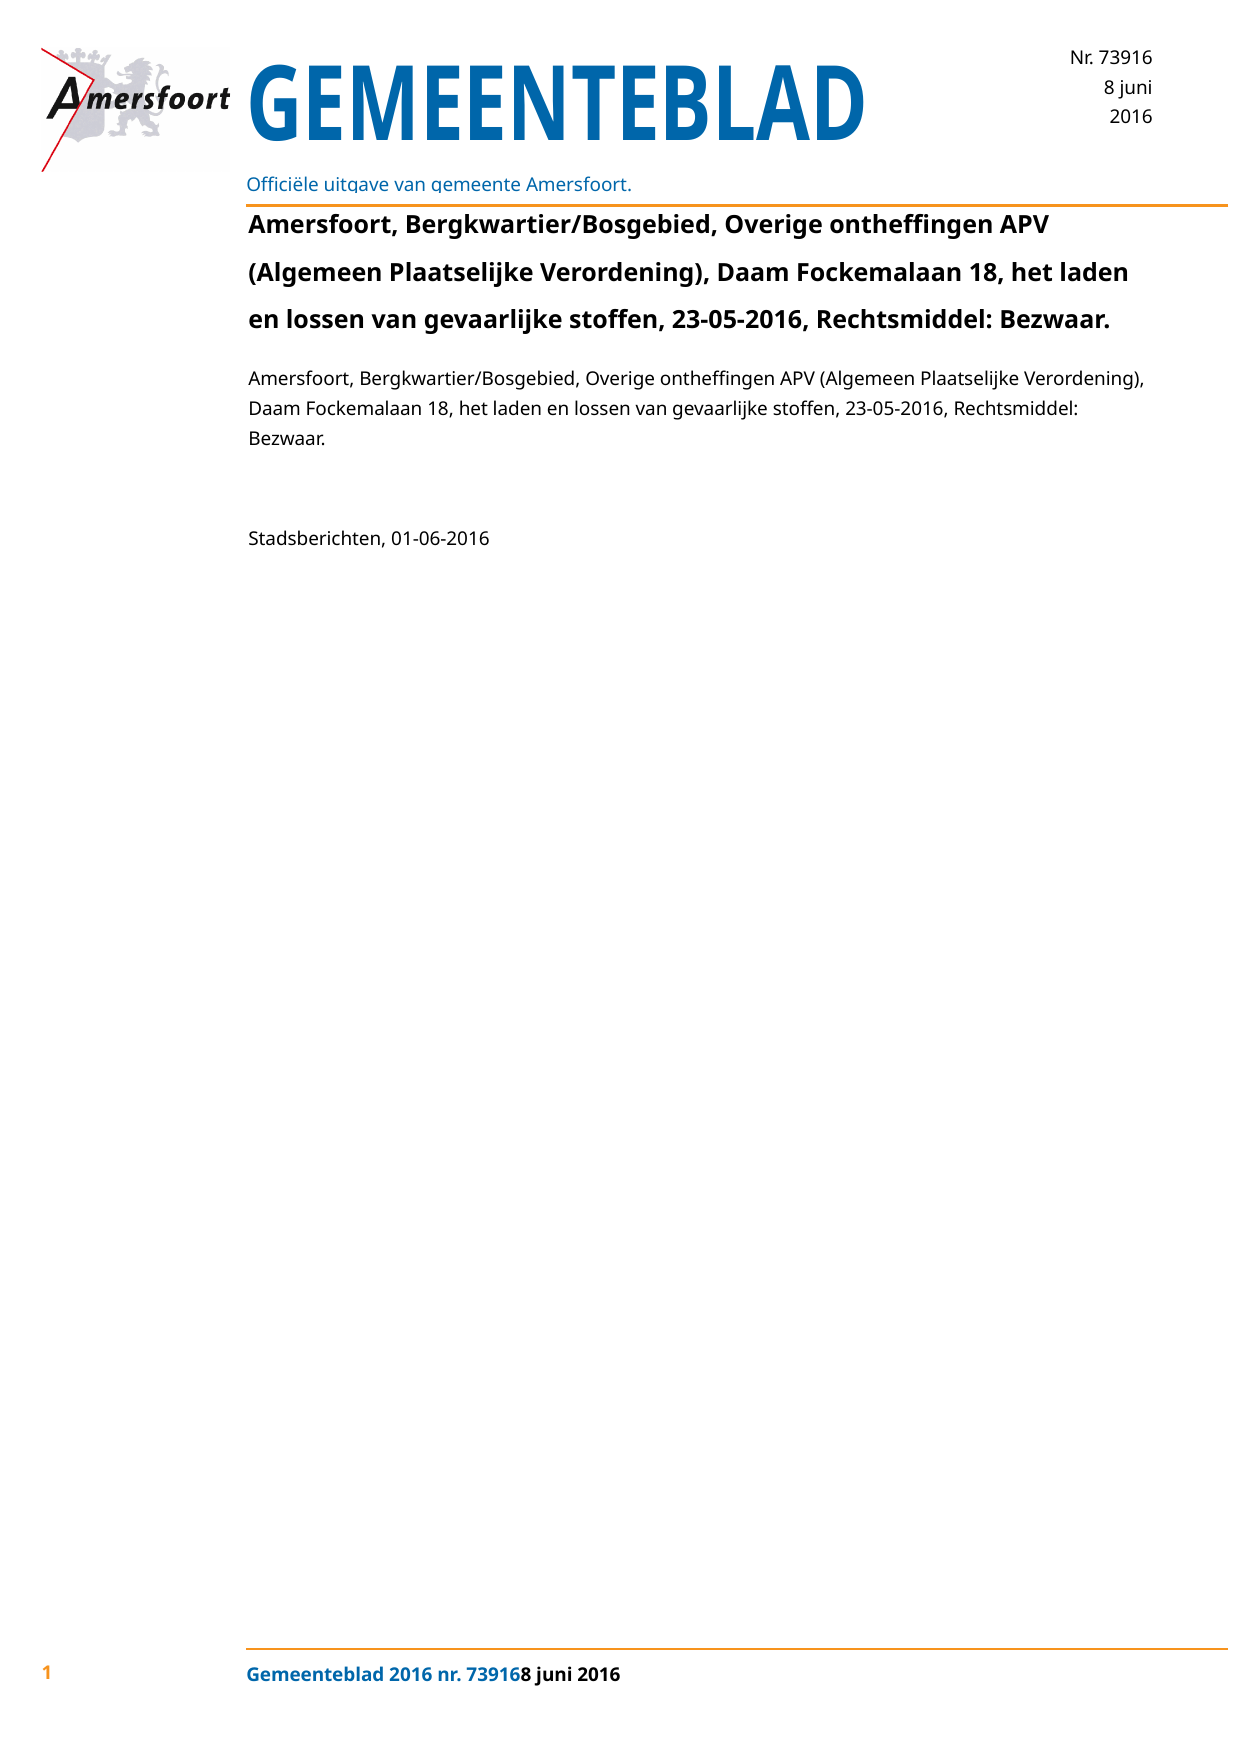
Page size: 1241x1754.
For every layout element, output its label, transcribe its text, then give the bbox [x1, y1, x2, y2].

text Stadsberichten, 01-06-2016 [248, 526, 1152, 551]
picture [41, 47, 231, 172]
text Amersfoort, Bergkwartier/Bosgebied, Overige ontheffingen APV (Algemeen Plaatselijke Verordening), Daam Fockemalaan 18, het laden en lossen van gevaarlijke stoffen, 23-05-2016, Rechtsmiddel: Bezwaar. [248, 366, 1152, 450]
text Amersfoort, Bergkwartier/Bosgebied, Overige ontheffingen APV (Algemeen Plaatselijke Verordening), Daam Fockemalaan 18, het laden en lossen van gevaarlijke stoffen, 23-05-2016, Rechtsmiddel: Bezwaar. [248, 207, 1152, 336]
